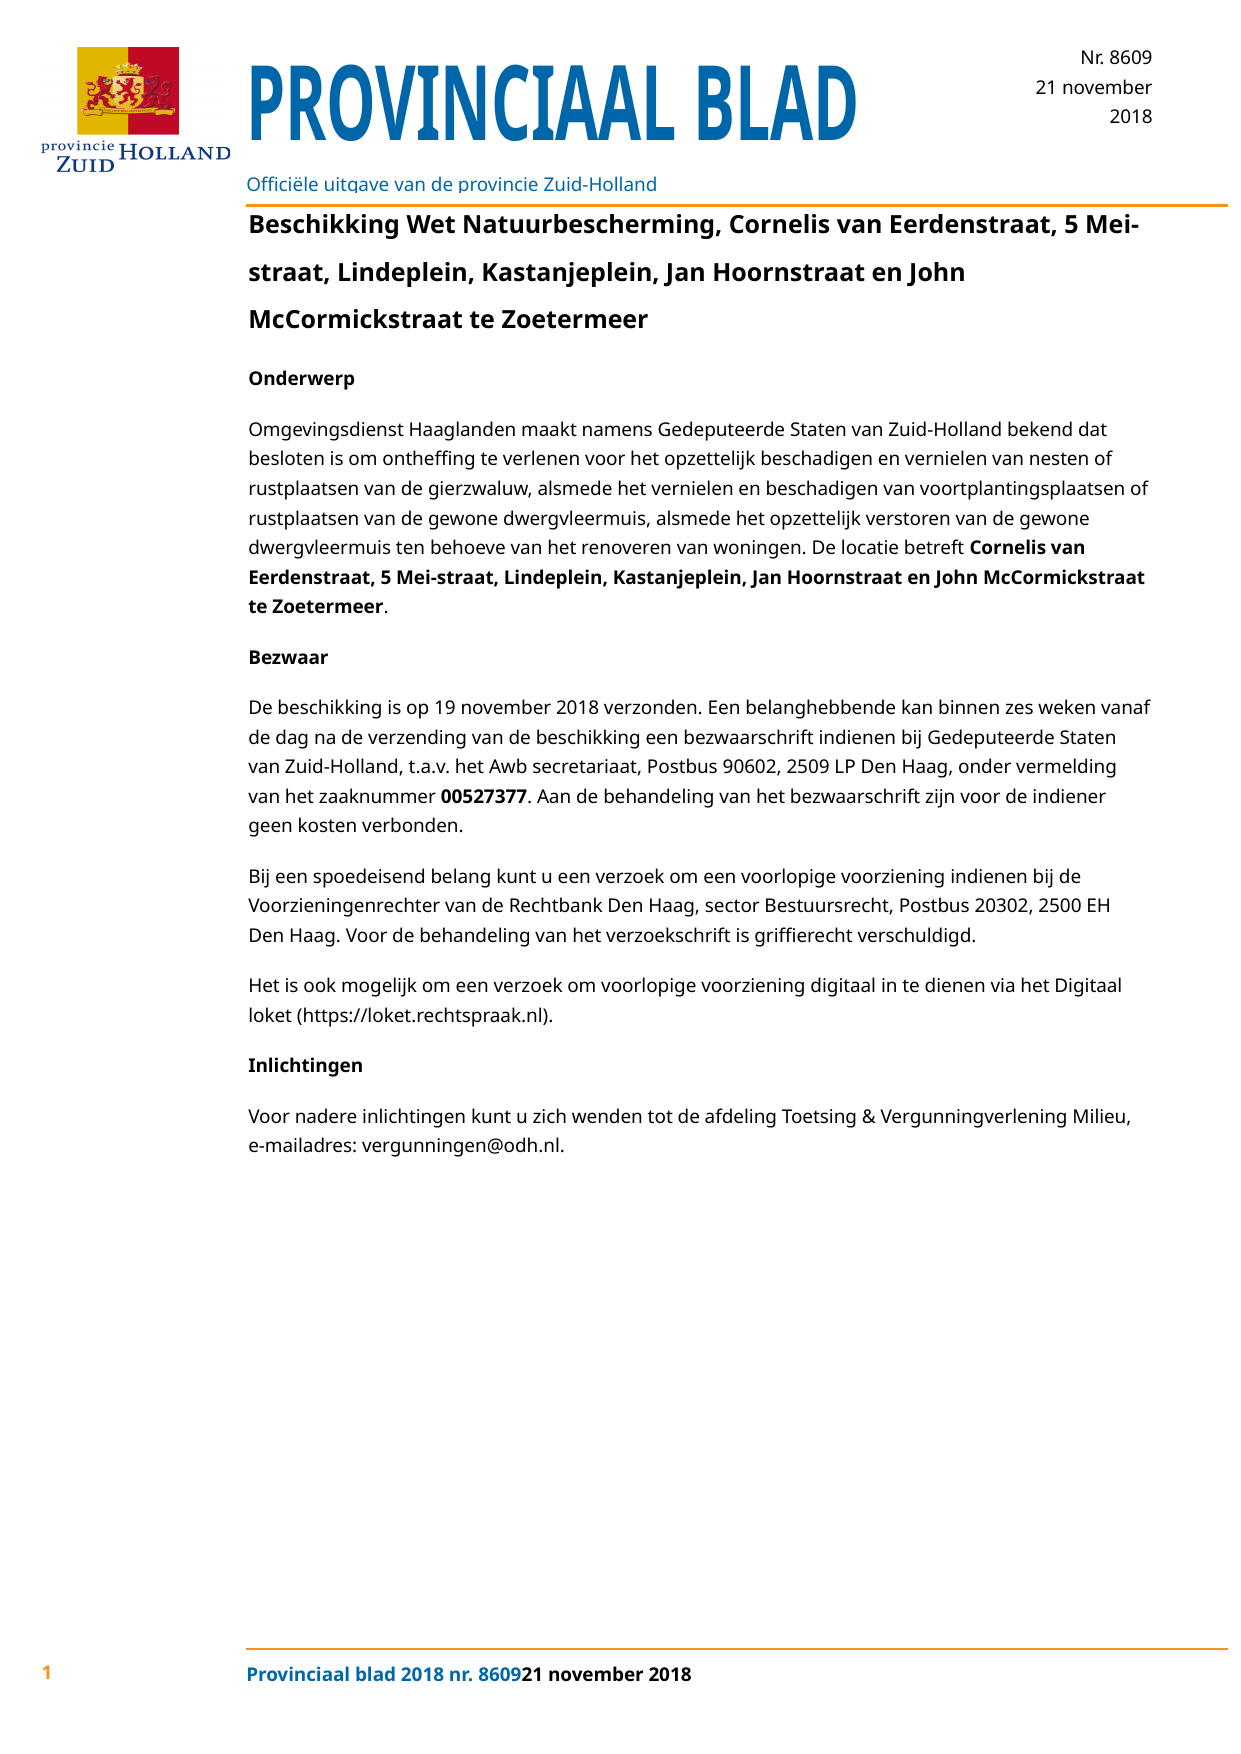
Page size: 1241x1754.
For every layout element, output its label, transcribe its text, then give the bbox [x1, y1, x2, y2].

text Bezwaar [248, 644, 1152, 669]
text Het is ook mogelijk om een verzoek om voorlopige voorziening digitaal in te dienen via het Digitaal loket (https://loket.rechtspraak.nl). [248, 973, 1152, 1028]
text Voor nadere inlichtingen kunt u zich wenden tot de afdeling Toetsing & Vergunningverlening Milieu, e-mailadres: vergunningen@odh.nl. [248, 1103, 1152, 1158]
text De beschikking is op 19 november 2018 verzonden. Een belanghebbende kan binnen zes weken vanaf de dag na de verzending van de beschikking een bezwaarschrift indienen bij Gedeputeerde Staten van Zuid-Holland, t.a.v. het Awb secretariaat, Postbus 90602, 2509 LP Den Haag, onder vermelding van het zaaknummer 00527377. Aan de behandeling van het bezwaarschrift zijn voor de indiener geen kosten verbonden. [248, 694, 1152, 838]
picture [41, 47, 231, 172]
text Onderwerp [248, 366, 1152, 391]
text Beschikking Wet Natuurbescherming, Cornelis van Eerdenstraat, 5 Mei-straat, Lindeplein, Kastanjeplein, Jan Hoornstraat en John McCormickstraat te Zoetermeer [248, 207, 1152, 336]
text Inlichtingen [248, 1053, 1152, 1078]
text Bij een spoedeisend belang kunt u een verzoek om een voorlopige voorziening indienen bij de Voorzieningenrechter van de Rechtbank Den Haag, sector Bestuursrecht, Postbus 20302, 2500 EH Den Haag. Voor de behandeling van het verzoekschrift is griffierecht verschuldigd. [248, 863, 1152, 948]
text Omgevingsdienst Haaglanden maakt namens Gedeputeerde Staten van Zuid-Holland bekend dat besloten is om ontheffing te verlenen voor het opzettelijk beschadigen en vernielen van nesten of rustplaatsen van de gierzwaluw, alsmede het vernielen en beschadigen van voortplantingsplaatsen of rustplaatsen van de gewone dwergvleermuis, alsmede het opzettelijk verstoren van de gewone dwergvleermuis ten behoeve van het renoveren van woningen. De locatie betreft Cornelis van Eerdenstraat, 5 Mei-straat, Lindeplein, Kastanjeplein, Jan Hoornstraat en John McCormickstraat te Zoetermeer. [248, 416, 1152, 619]
